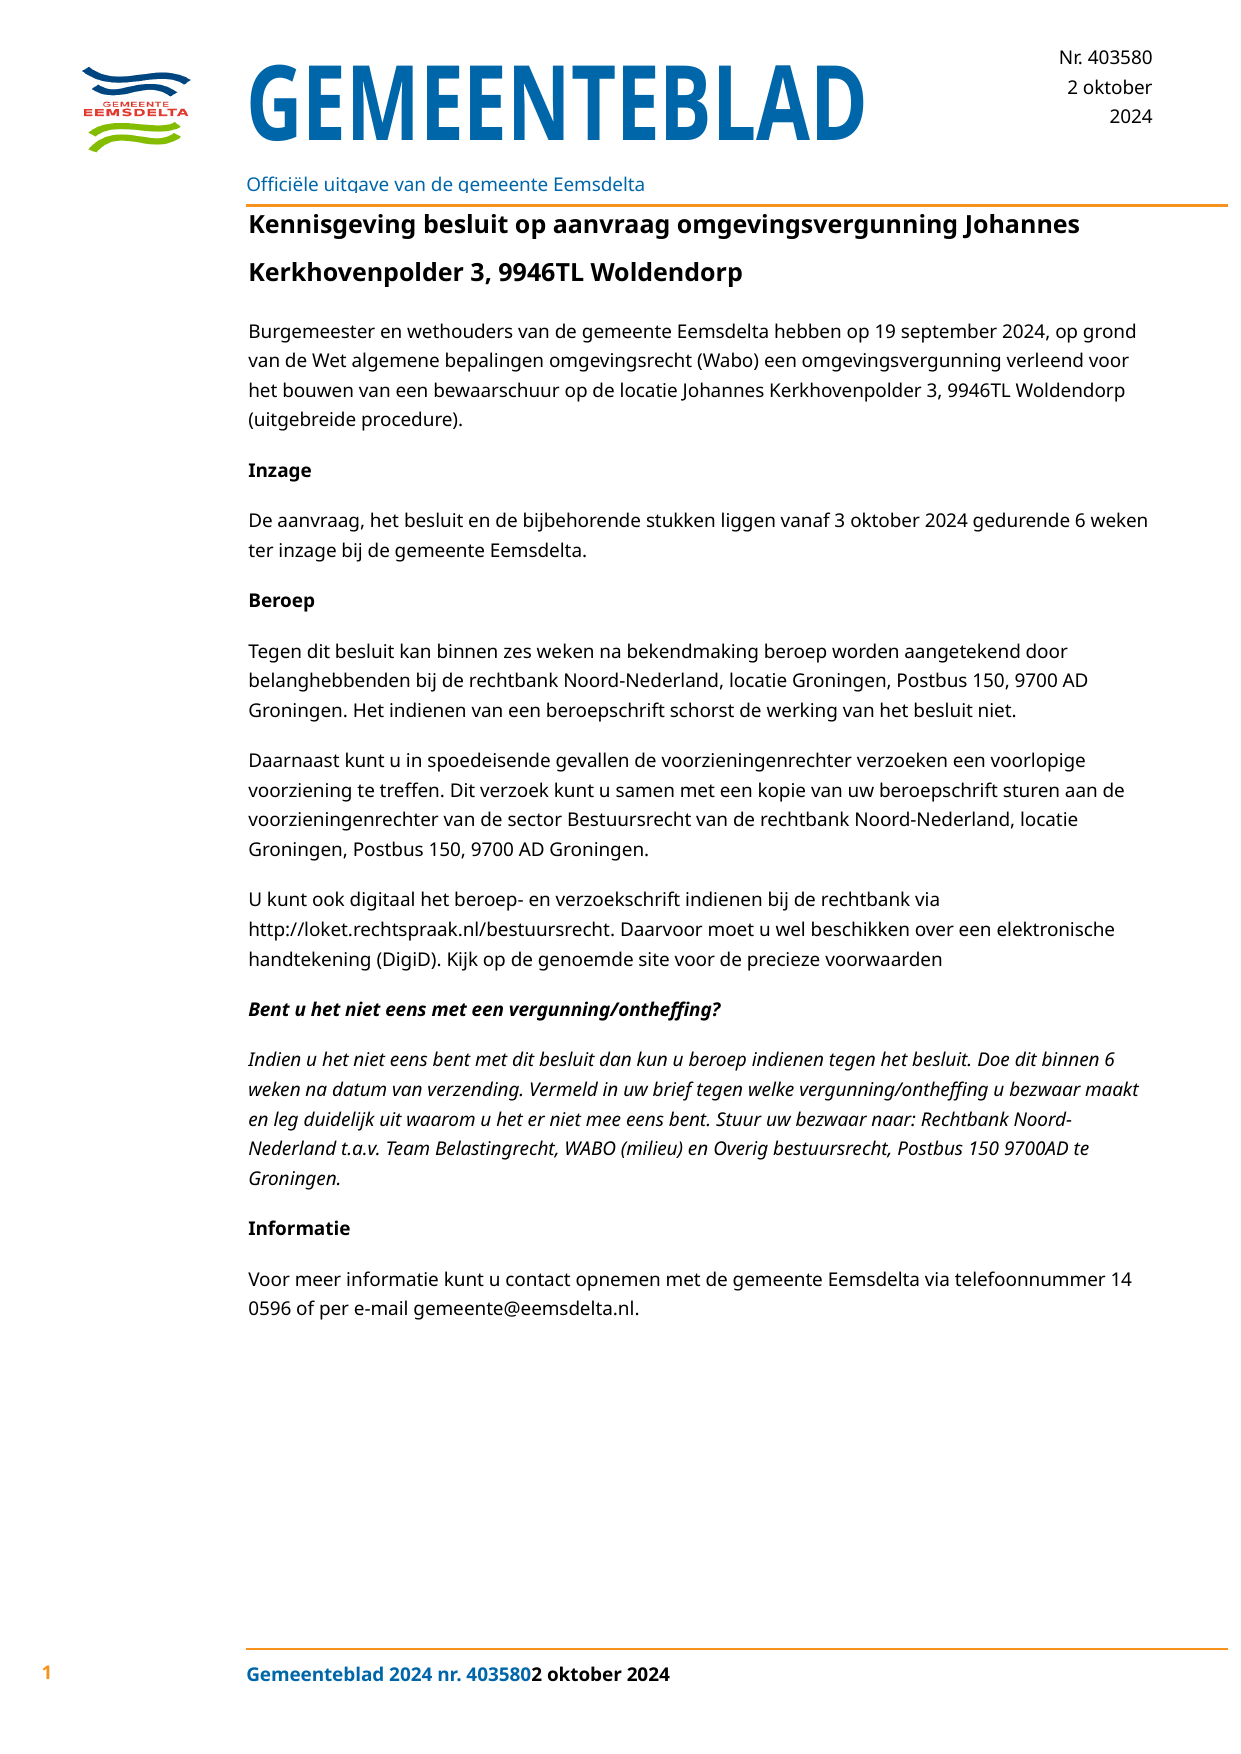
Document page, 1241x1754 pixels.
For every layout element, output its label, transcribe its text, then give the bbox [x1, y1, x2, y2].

text Voor meer informatie kunt u contact opnemen met de gemeente Eemsdelta via telefoonnummer 14 0596 of per e-mail gemeente@eemsdelta.nl. [248, 1266, 1152, 1321]
text Inzage [248, 457, 1152, 483]
text Burgemeester en wethouders van de gemeente Eemsdelta hebben op 19 september 2024, op grond van de Wet algemene bepalingen omgevingsrecht (Wabo) een omgevingsvergunning verleend voor het bouwen van een bewaarschuur op de locatie Johannes Kerkhovenpolder 3, 9946TL Woldendorp (uitgebreide procedure). [248, 318, 1152, 432]
picture [41, 47, 231, 172]
text Indien u het niet eens bent met dit besluit dan kun u beroep indienen tegen het besluit. Doe dit binnen 6 weken na datum van verzending. Vermeld in uw brief tegen welke vergunning/ontheffing u bezwaar maakt en leg duidelijk uit waarom u het er niet mee eens bent. Stuur uw bezwaar naar: Rechtbank Noord-Nederland t.a.v. Team Belastingrecht, WABO (milieu) en Overig bestuursrecht, Postbus 150 9700AD te Groningen. [248, 1047, 1152, 1191]
text U kunt ook digitaal het beroep- en verzoekschrift indienen bij de rechtbank via http://loket.rechtspraak.nl/bestuursrecht. Daarvoor moet u wel beschikken over een elektronische handtekening (DigiD). Kijk op de genoemde site voor de precieze voorwaarden [248, 887, 1152, 972]
text Kennisgeving besluit op aanvraag omgevingsvergunning Johannes Kerkhovenpolder 3, 9946TL Woldendorp [248, 207, 1152, 288]
text Tegen dit besluit kan binnen zes weken na bekendmaking beroep worden aangetekend door belanghebbenden bij de rechtbank Noord-Nederland, locatie Groningen, Postbus 150, 9700 AD Groningen. Het indienen van een beroepschrift schorst de werking van het besluit niet. [248, 638, 1152, 723]
text Informatie [248, 1215, 1152, 1241]
text De aanvraag, het besluit en de bijbehorende stukken liggen vanaf 3 oktober 2024 gedurende 6 weken ter inzage bij de gemeente Eemsdelta. [248, 507, 1152, 563]
text Bent u het niet eens met een vergunning/ontheffing? [248, 996, 1152, 1022]
text Daarnaast kunt u in spoedeisende gevallen de voorzieningenrechter verzoeken een voorlopige voorziening te treffen. Dit verzoek kunt u samen met een kopie van uw beroepschrift sturen aan de voorzieningenrechter van de sector Bestuursrecht van de rechtbank Noord-Nederland, locatie Groningen, Postbus 150, 9700 AD Groningen. [248, 747, 1152, 862]
text Beroep [248, 587, 1152, 613]
